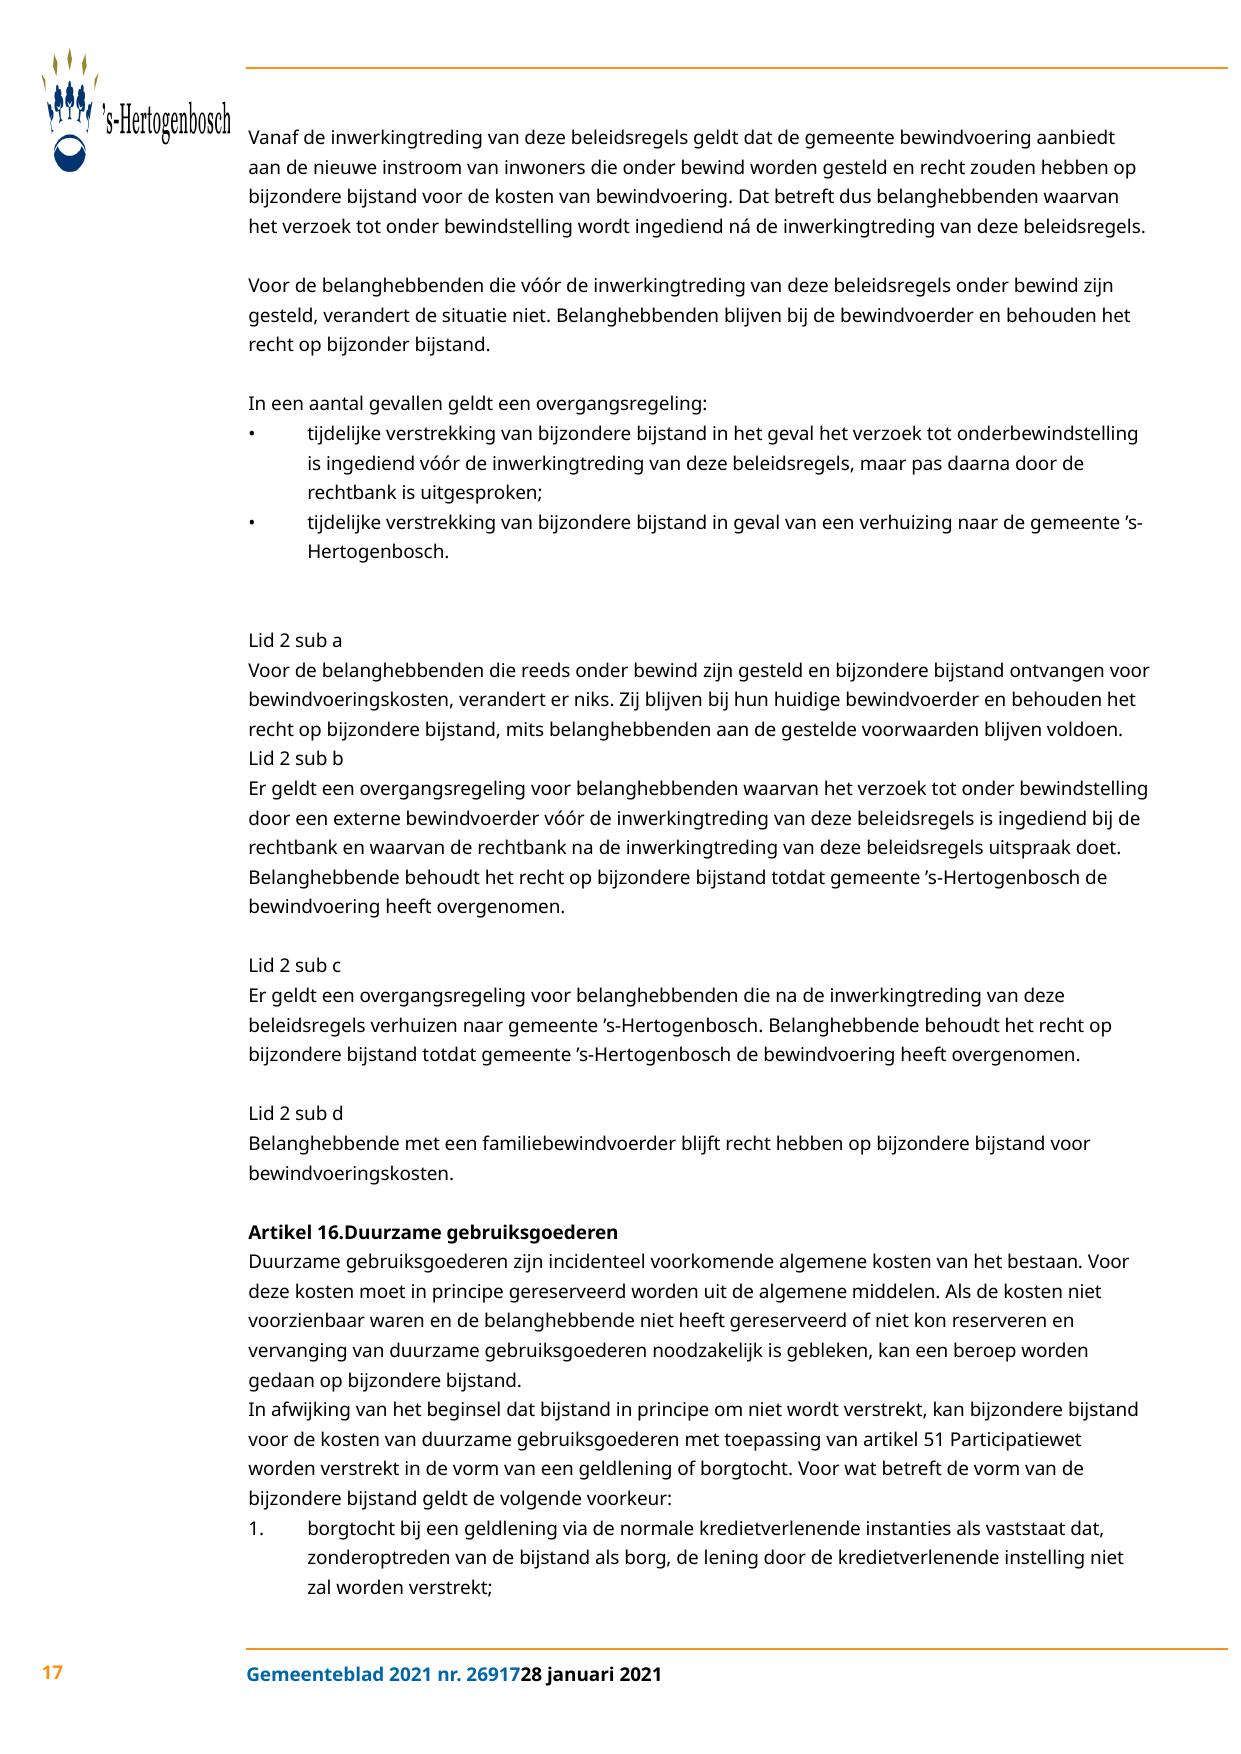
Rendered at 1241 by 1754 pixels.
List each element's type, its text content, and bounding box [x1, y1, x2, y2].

text Artikel 16.Duurzame gebruiksgoederen [248, 1219, 1152, 1245]
text Belanghebbende behoudt het recht op bijzondere bijstand totdat gemeente ’s-Hertogenbosch de bewindvoering heeft overgenomen. [248, 864, 1152, 919]
text Duurzame gebruiksgoederen zijn incidenteel voorkomende algemene kosten van het bestaan. Voor deze kosten moet in principe gereserveerd worden uit de algemene middelen. Als de kosten niet voorzienbaar waren en de belanghebbende niet heeft gereserveerd of niet kon reserveren en vervanging van duurzame gebruiksgoederen noodzakelijk is gebleken, kan een beroep worden gedaan op bijzondere bijstand. [248, 1248, 1152, 1393]
text Lid 2 sub b [248, 746, 1152, 771]
text Er geldt een overgangsregeling voor belanghebbenden waarvan het verzoek tot onder bewindstelling door een externe bewindvoerder vóór de inwerkingtreding van deze beleidsregels is ingediend bij de rechtbank en waarvan de rechtbank na de inwerkingtreding van deze beleidsregels uitspraak doet. [248, 775, 1152, 860]
text Belanghebbende met een familiebewindvoerder blijft recht hebben op bijzondere bijstand voor bewindvoeringskosten. [248, 1130, 1152, 1186]
list tijdelijke verstrekking van bijzondere bijstand in het geval het verzoek tot onderbewindstelling is ingediend vóór de inwerkingtreding van deze beleidsregels, maar pas daarna door de rechtbank is uitgesproken; [248, 420, 1152, 505]
list tijdelijke verstrekking van bijzondere bijstand in geval van een verhuizing naar de gemeente ’s-Hertogenbosch. [248, 509, 1152, 564]
text Voor de belanghebbenden die vóór de inwerkingtreding van deze beleidsregels onder bewind zijn gesteld, verandert de situatie niet. Belanghebbenden blijven bij de bewindvoerder en behouden het recht op bijzonder bijstand. [248, 272, 1152, 357]
picture [41, 47, 231, 172]
text Voor de belanghebbenden die reeds onder bewind zijn gesteld en bijzondere bijstand ontvangen voor bewindvoeringskosten, verandert er niks. Zij blijven bij hun huidige bewindvoerder en behouden het recht op bijzondere bijstand, mits belanghebbenden aan de gestelde voorwaarden blijven voldoen. [248, 657, 1152, 742]
text Lid 2 sub d [248, 1101, 1152, 1126]
list borgtocht bij een geldlening via de normale kredietverlenende instanties als vaststaat dat, zonderoptreden van de bijstand als borg, de lening door de kredietverlenende instelling niet zal worden verstrekt; [248, 1515, 1152, 1600]
text In een aantal gevallen geldt een overgangsregeling: [248, 391, 1152, 416]
text Lid 2 sub a [248, 627, 1152, 653]
text Lid 2 sub c [248, 953, 1152, 978]
text In afwijking van het beginsel dat bijstand in principe om niet wordt verstrekt, kan bijzondere bijstand voor de kosten van duurzame gebruiksgoederen met toepassing van artikel 51 Participatiewet worden verstrekt in de vorm van een geldlening of borgtocht. Voor wat betreft de vorm van de bijzondere bijstand geldt de volgende voorkeur: [248, 1396, 1152, 1511]
text Vanaf de inwerkingtreding van deze beleidsregels geldt dat de gemeente bewindvoering aanbiedt aan de nieuwe instroom van inwoners die onder bewind worden gesteld en recht zouden hebben op bijzondere bijstand voor de kosten van bewindvoering. Dat betreft dus belanghebbenden waarvan het verzoek tot onder bewindstelling wordt ingediend ná de inwerkingtreding van deze beleidsregels. [248, 124, 1152, 239]
text Er geldt een overgangsregeling voor belanghebbenden die na de inwerkingtreding van deze beleidsregels verhuizen naar gemeente ’s-Hertogenbosch. Belanghebbende behoudt het recht op bijzondere bijstand totdat gemeente ’s-Hertogenbosch de bewindvoering heeft overgenomen. [248, 982, 1152, 1067]
